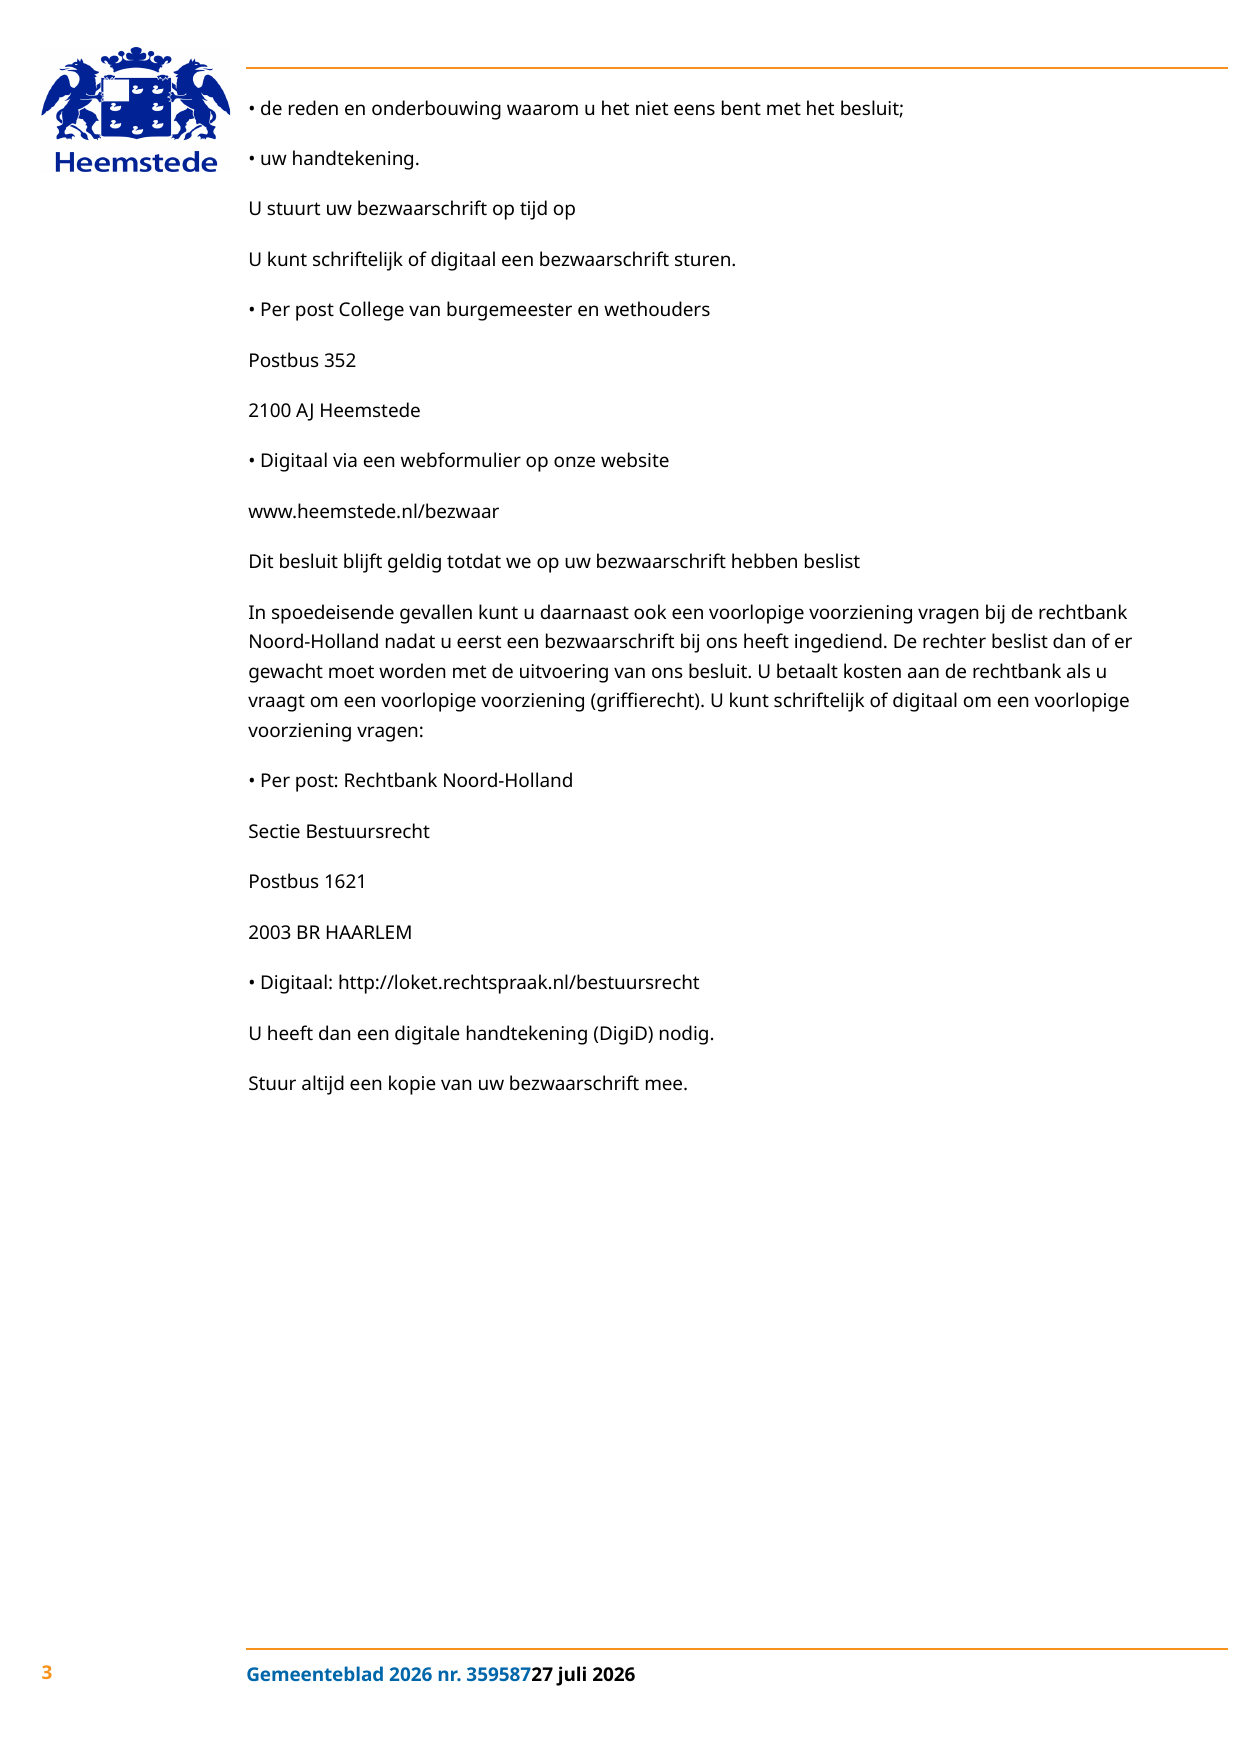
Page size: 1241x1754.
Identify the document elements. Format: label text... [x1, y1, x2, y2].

text U kunt schriftelijk of digitaal een bezwaarschrift sturen. [248, 246, 1152, 272]
text Sectie Bestuursrecht [248, 818, 1152, 844]
text www.heemstede.nl/bezwaar [248, 498, 1152, 524]
text Postbus 1621 [248, 868, 1152, 894]
text • uw handtekening. [248, 145, 1152, 171]
text • Digitaal via een webformulier op onze website [248, 448, 1152, 473]
text • Digitaal: http://loket.rechtspraak.nl/bestuursrecht [248, 969, 1152, 995]
text 2003 BR HAARLEM [248, 919, 1152, 945]
text Dit besluit blijft geldig totdat we op uw bezwaarschrift hebben beslist [248, 548, 1152, 574]
text In spoedeisende gevallen kunt u daarnaast ook een voorlopige voorziening vragen bij de rechtbank Noord-Holland nadat u eerst een bezwaarschrift bij ons heeft ingediend. De rechter beslist dan of er gewacht moet worden met de uitvoering van ons besluit. U betaalt kosten aan de rechtbank als u vraagt om een voorlopige voorziening (griffierecht). U kunt schriftelijk of digitaal om een voorlopige voorziening vragen: [248, 599, 1152, 743]
text Postbus 352 [248, 347, 1152, 373]
picture [41, 47, 231, 172]
text U stuurt uw bezwaarschrift op tijd op [248, 196, 1152, 221]
text 2100 AJ Heemstede [248, 397, 1152, 423]
text • Per post College van burgemeester en wethouders [248, 296, 1152, 322]
text Stuur altijd een kopie van uw bezwaarschrift mee. [248, 1070, 1152, 1096]
text U heeft dan een digitale handtekening (DigiD) nodig. [248, 1020, 1152, 1046]
text • de reden en onderbouwing waarom u het niet eens bent met het besluit; [248, 95, 1152, 121]
text • Per post: Rechtbank Noord-Holland [248, 768, 1152, 793]
